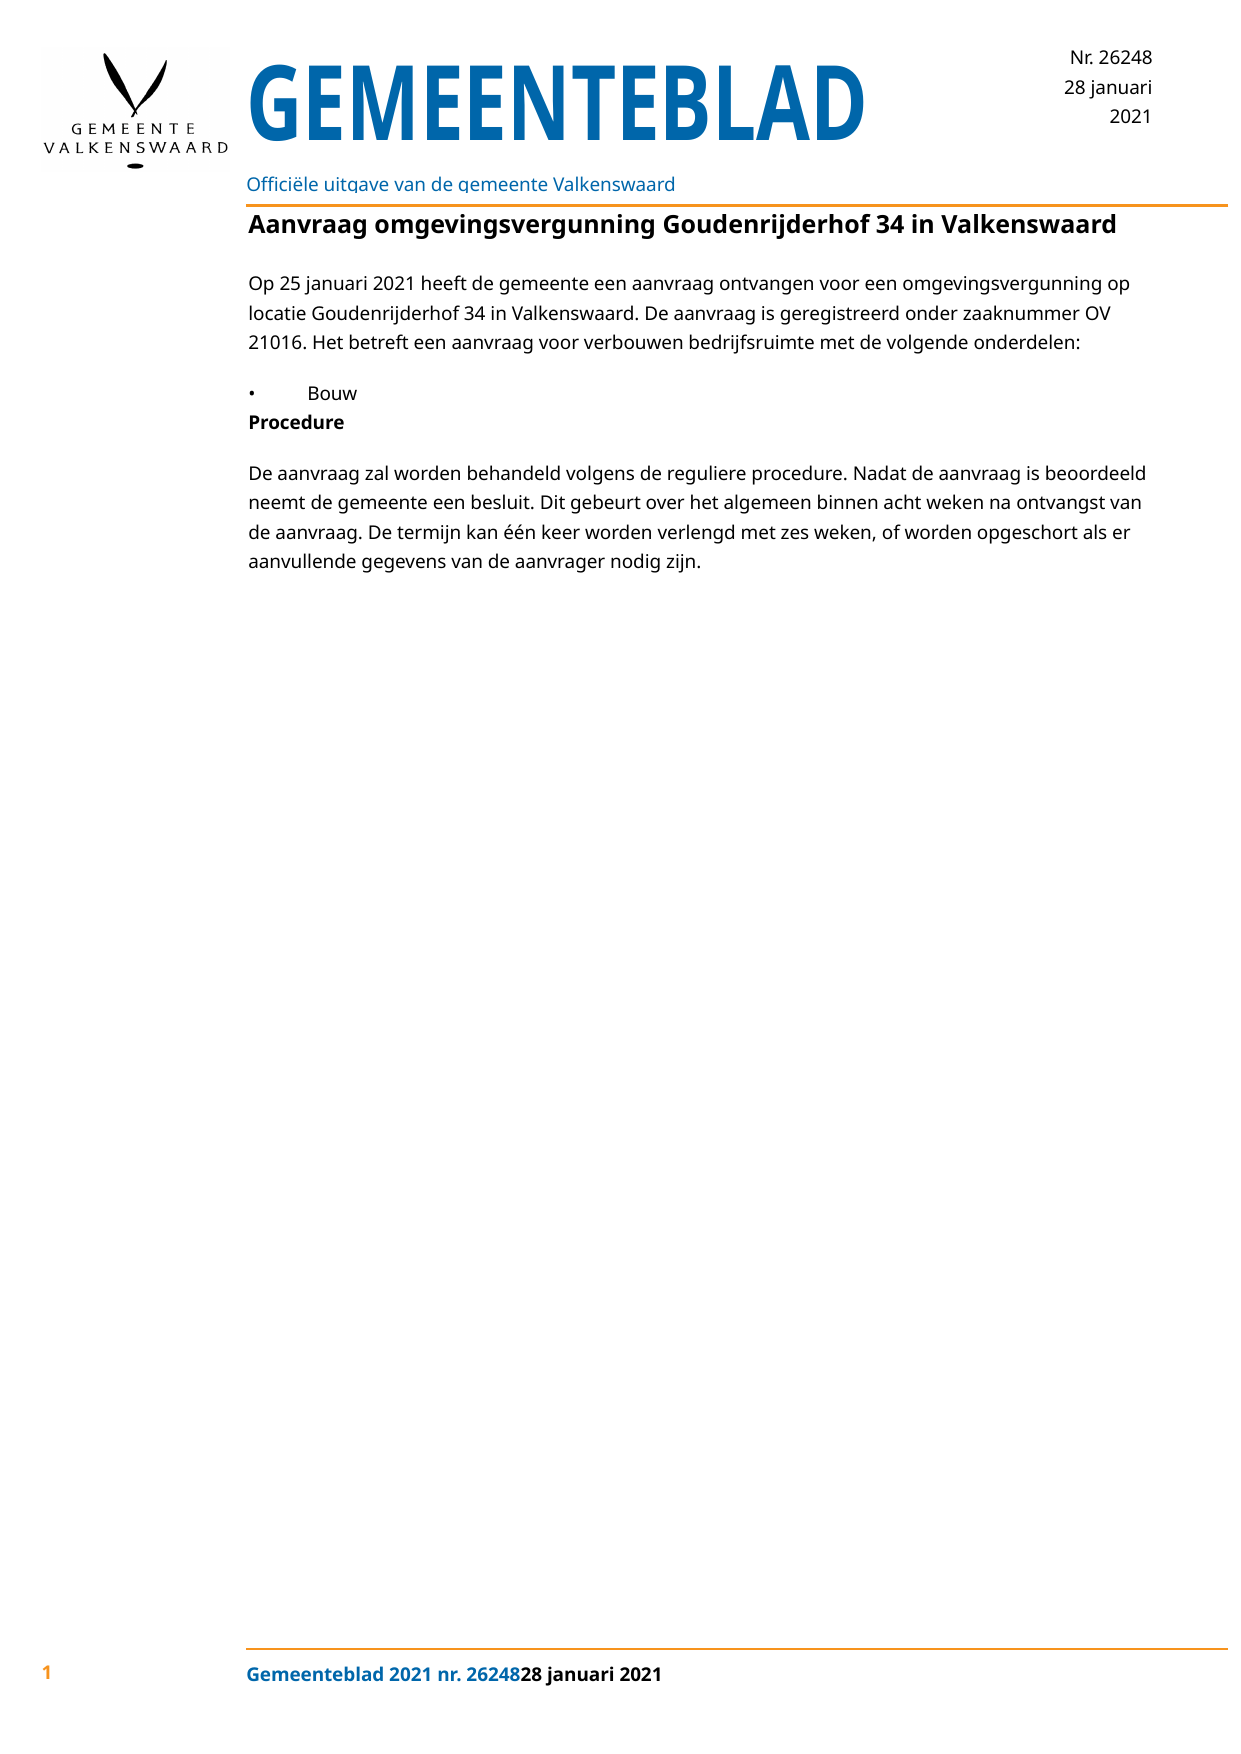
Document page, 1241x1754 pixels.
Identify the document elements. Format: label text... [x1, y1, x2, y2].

text Op 25 januari 2021 heeft de gemeente een aanvraag ontvangen voor een omgevingsvergunning op locatie Goudenrijderhof 34 in Valkenswaard. De aanvraag is geregistreerd onder zaaknummer OV 21016. Het betreft een aanvraag voor verbouwen bedrijfsruimte met de volgende onderdelen: [248, 270, 1152, 355]
text Aanvraag omgevingsvergunning Goudenrijderhof 34 in Valkenswaard [248, 207, 1152, 241]
text De aanvraag zal worden behandeld volgens de reguliere procedure. Nadat de aanvraag is beoordeeld neemt de gemeente een besluit. Dit gebeurt over het algemeen binnen acht weken na ontvangst van de aanvraag. De termijn kan één keer worden verlengd met zes weken, of worden opgeschort als er aanvullende gegevens van de aanvrager nodig zijn. [248, 460, 1152, 574]
list Bouw [248, 380, 1152, 406]
text Procedure [248, 409, 1152, 435]
picture [41, 47, 231, 172]
